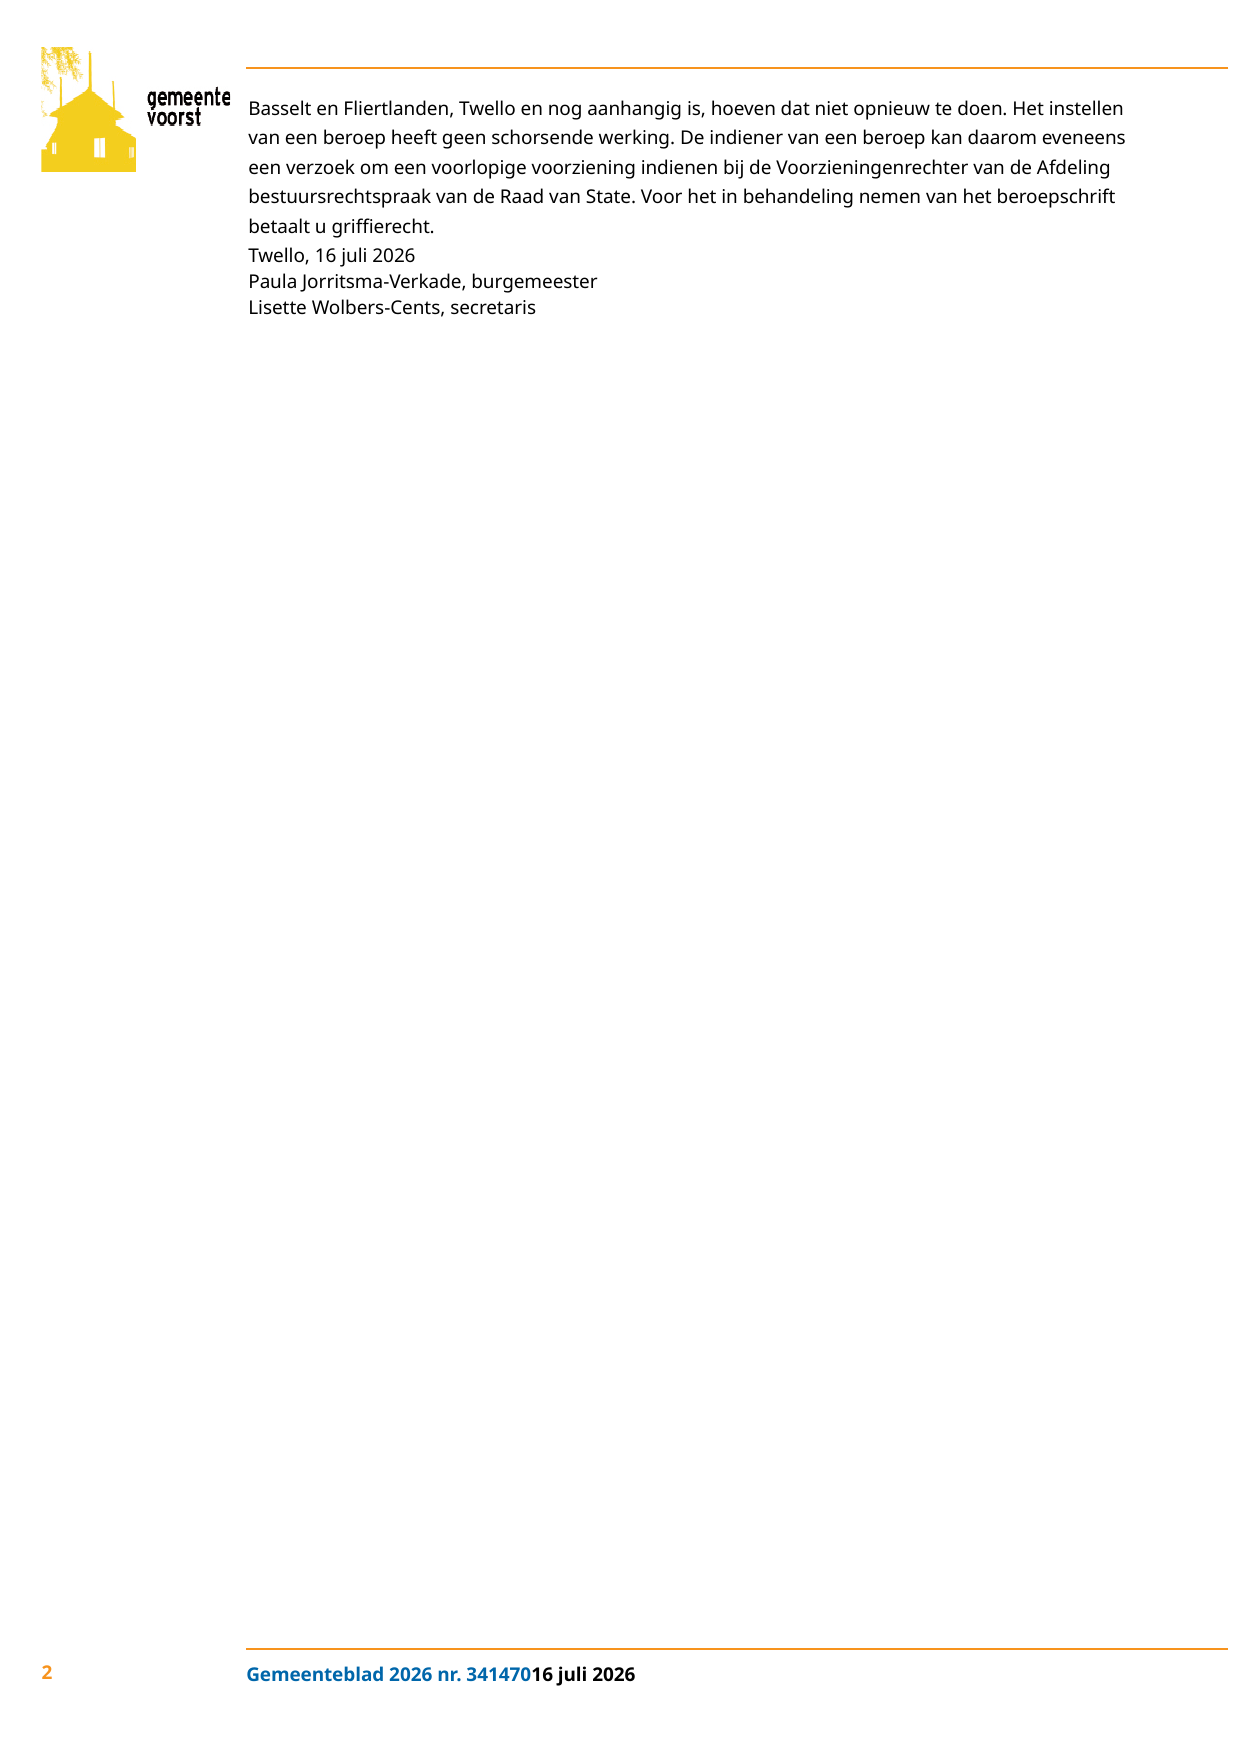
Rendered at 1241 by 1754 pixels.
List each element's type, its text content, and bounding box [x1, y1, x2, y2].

text Twello, 16 juli 2026 [248, 243, 1152, 268]
picture [41, 47, 231, 172]
text Paula Jorritsma-Verkade, burgemeester [248, 268, 1152, 294]
text Basselt en Fliertlanden, Twello en nog aanhangig is, hoeven dat niet opnieuw te doen. Het instellen van een beroep heeft geen schorsende werking. De indiener van een beroep kan daarom eveneens een verzoek om een voorlopige voorziening indienen bij de Voorzieningenrechter van de Afdeling bestuursrechtspraak van de Raad van State. Voor het in behandeling nemen van het beroepschrift betaalt u griffierecht. [248, 95, 1152, 239]
text Lisette Wolbers-Cents, secretaris [248, 294, 1152, 320]
